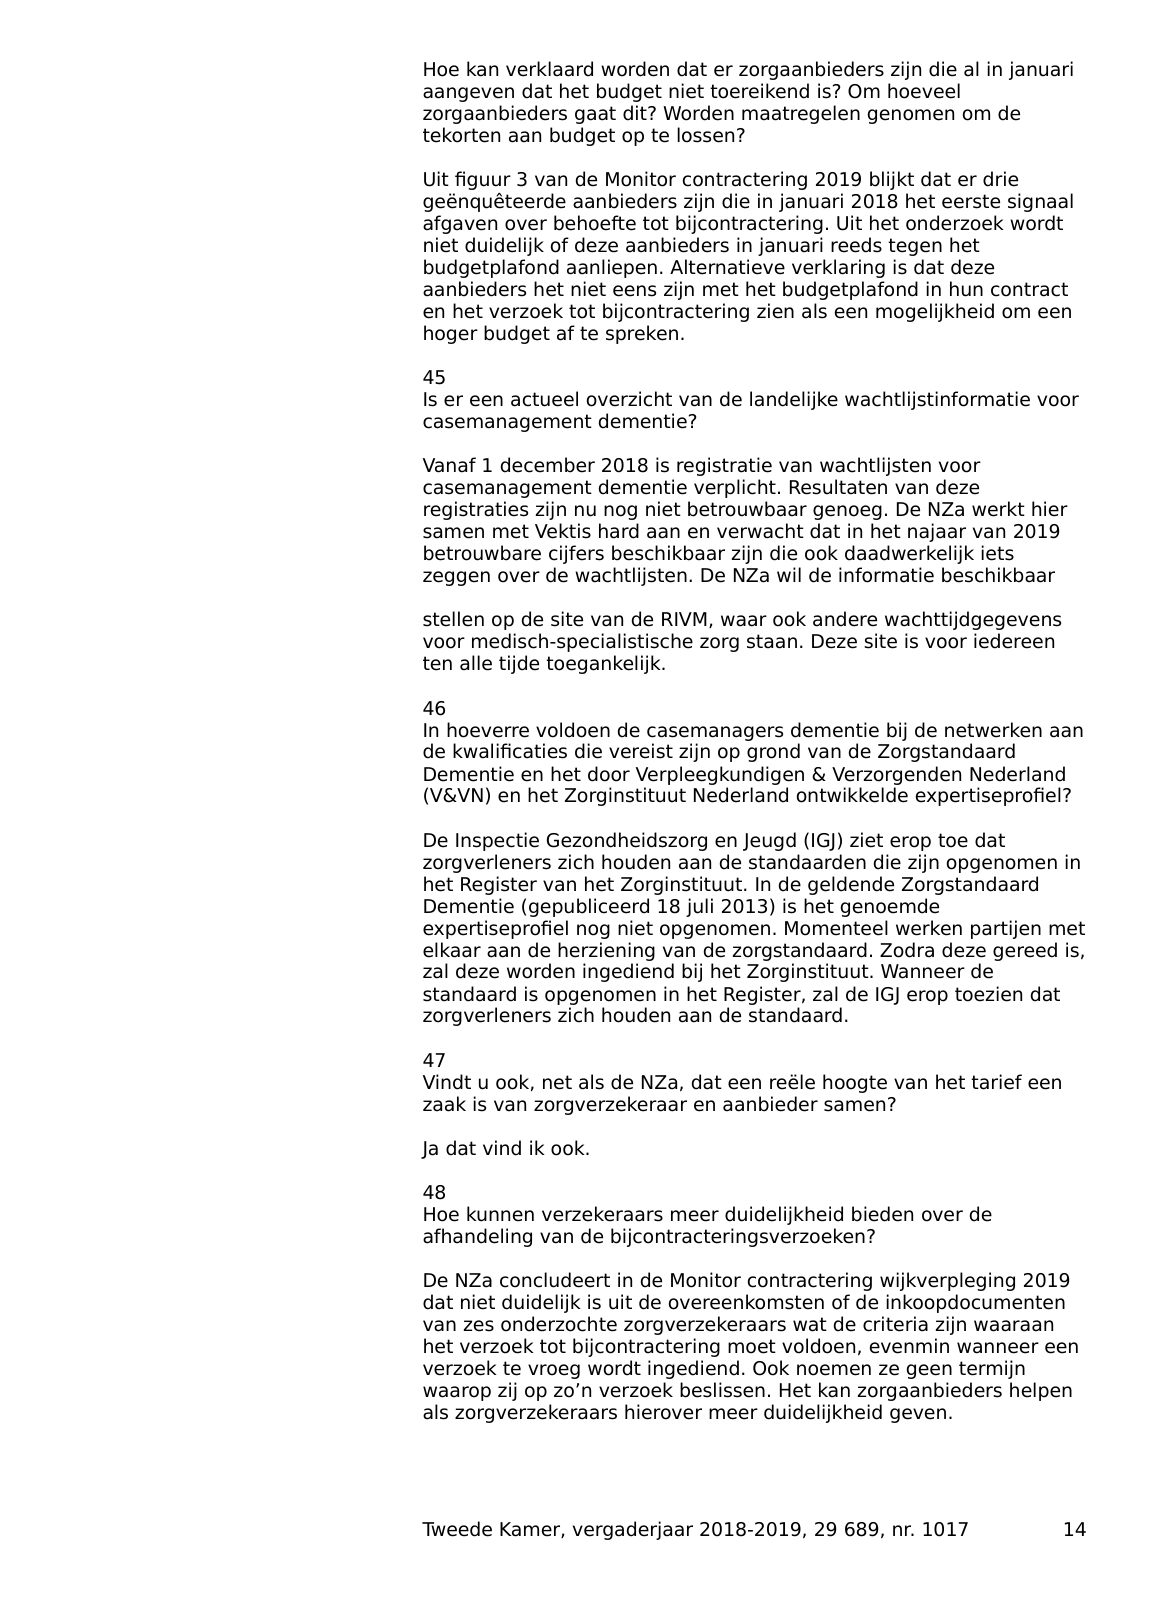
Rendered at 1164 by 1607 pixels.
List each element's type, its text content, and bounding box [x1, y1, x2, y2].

text Uit figuur 3 van de Monitor contractering 2019 blijkt dat er drie geënquêteerde aanbieders zijn die in januari 2018 het eerste signaal afgaven over behoefte tot bijcontractering. Uit het onderzoek wordt niet duidelijk of deze aanbieders in januari reeds tegen het budgetplafond aanliepen. Alternatieve verklaring is dat deze aanbieders het niet eens zijn met het budgetplafond in hun contract en het verzoek tot bijcontractering zien als een mogelijkheid om een hoger budget af te spreken. [422, 169, 1087, 345]
text Is er een actueel overzicht van de landelijke wachtlijstinformatie voor casemanagement dementie? [422, 389, 1087, 433]
text Ja dat vind ik ook. [422, 1138, 1087, 1160]
text Vindt u ook, net als de NZa, dat een reële hoogte van het tarief een zaak is van zorgverzekeraar en aanbieder samen? [422, 1072, 1087, 1116]
text Hoe kunnen verzekeraars meer duidelijkheid bieden over de afhandeling van de bijcontracteringsverzoeken? [422, 1204, 1087, 1248]
text De Inspectie Gezondheidszorg en Jeugd (IGJ) ziet erop toe dat zorgverleners zich houden aan de standaarden die zijn opgenomen in het Register van het Zorginstituut. In de geldende Zorgstandaard Dementie (gepubliceerd 18 juli 2013) is het genoemde expertiseprofiel nog niet opgenomen. Momenteel werken partijen met elkaar aan de herziening van de zorgstandaard. Zodra deze gereed is, zal deze worden ingediend bij het Zorginstituut. Wanneer de standaard is opgenomen in het Register, zal de IGJ erop toezien dat zorgverleners zich houden aan de standaard. [422, 829, 1087, 1027]
text stellen op de site van de RIVM, waar ook andere wachttijdgegevens voor medisch-specialistische zorg staan. Deze site is voor iedereen ten alle tijde toegankelijk. [422, 609, 1087, 675]
text 47 [422, 1049, 1087, 1072]
text Vanaf 1 december 2018 is registratie van wachtlijsten voor casemanagement dementie verplicht. Resultaten van deze registraties zijn nu nog niet betrouwbaar genoeg. De NZa werkt hier samen met Vektis hard aan en verwacht dat in het najaar van 2019 betrouwbare cijfers beschikbaar zijn die ook daadwerkelijk iets zeggen over de wachtlijsten. De NZa wil de informatie beschikbaar [422, 455, 1087, 587]
text 45 [422, 367, 1087, 389]
text In hoeverre voldoen de casemanagers dementie bij de netwerken aan de kwalificaties die vereist zijn op grond van de Zorgstandaard Dementie en het door Verpleegkundigen & Verzorgenden Nederland (V&VN) en het Zorginstituut Nederland ontwikkelde expertiseprofiel? [422, 719, 1087, 807]
text Hoe kan verklaard worden dat er zorgaanbieders zijn die al in januari aangeven dat het budget niet toereikend is? Om hoeveel zorgaanbieders gaat dit? Worden maatregelen genomen om de tekorten aan budget op te lossen? [422, 59, 1087, 147]
text 48 [422, 1182, 1087, 1204]
text De NZa concludeert in de Monitor contractering wijkverpleging 2019 dat niet duidelijk is uit de overeenkomsten of de inkoopdocumenten van zes onderzochte zorgverzekeraars wat de criteria zijn waaraan het verzoek tot bijcontractering moet voldoen, evenmin wanneer een verzoek te vroeg wordt ingediend. Ook noemen ze geen termijn waarop zij op zo’n verzoek beslissen. Het kan zorgaanbieders helpen als zorgverzekeraars hierover meer duidelijkheid geven. [422, 1270, 1087, 1424]
text 46 [422, 697, 1087, 719]
